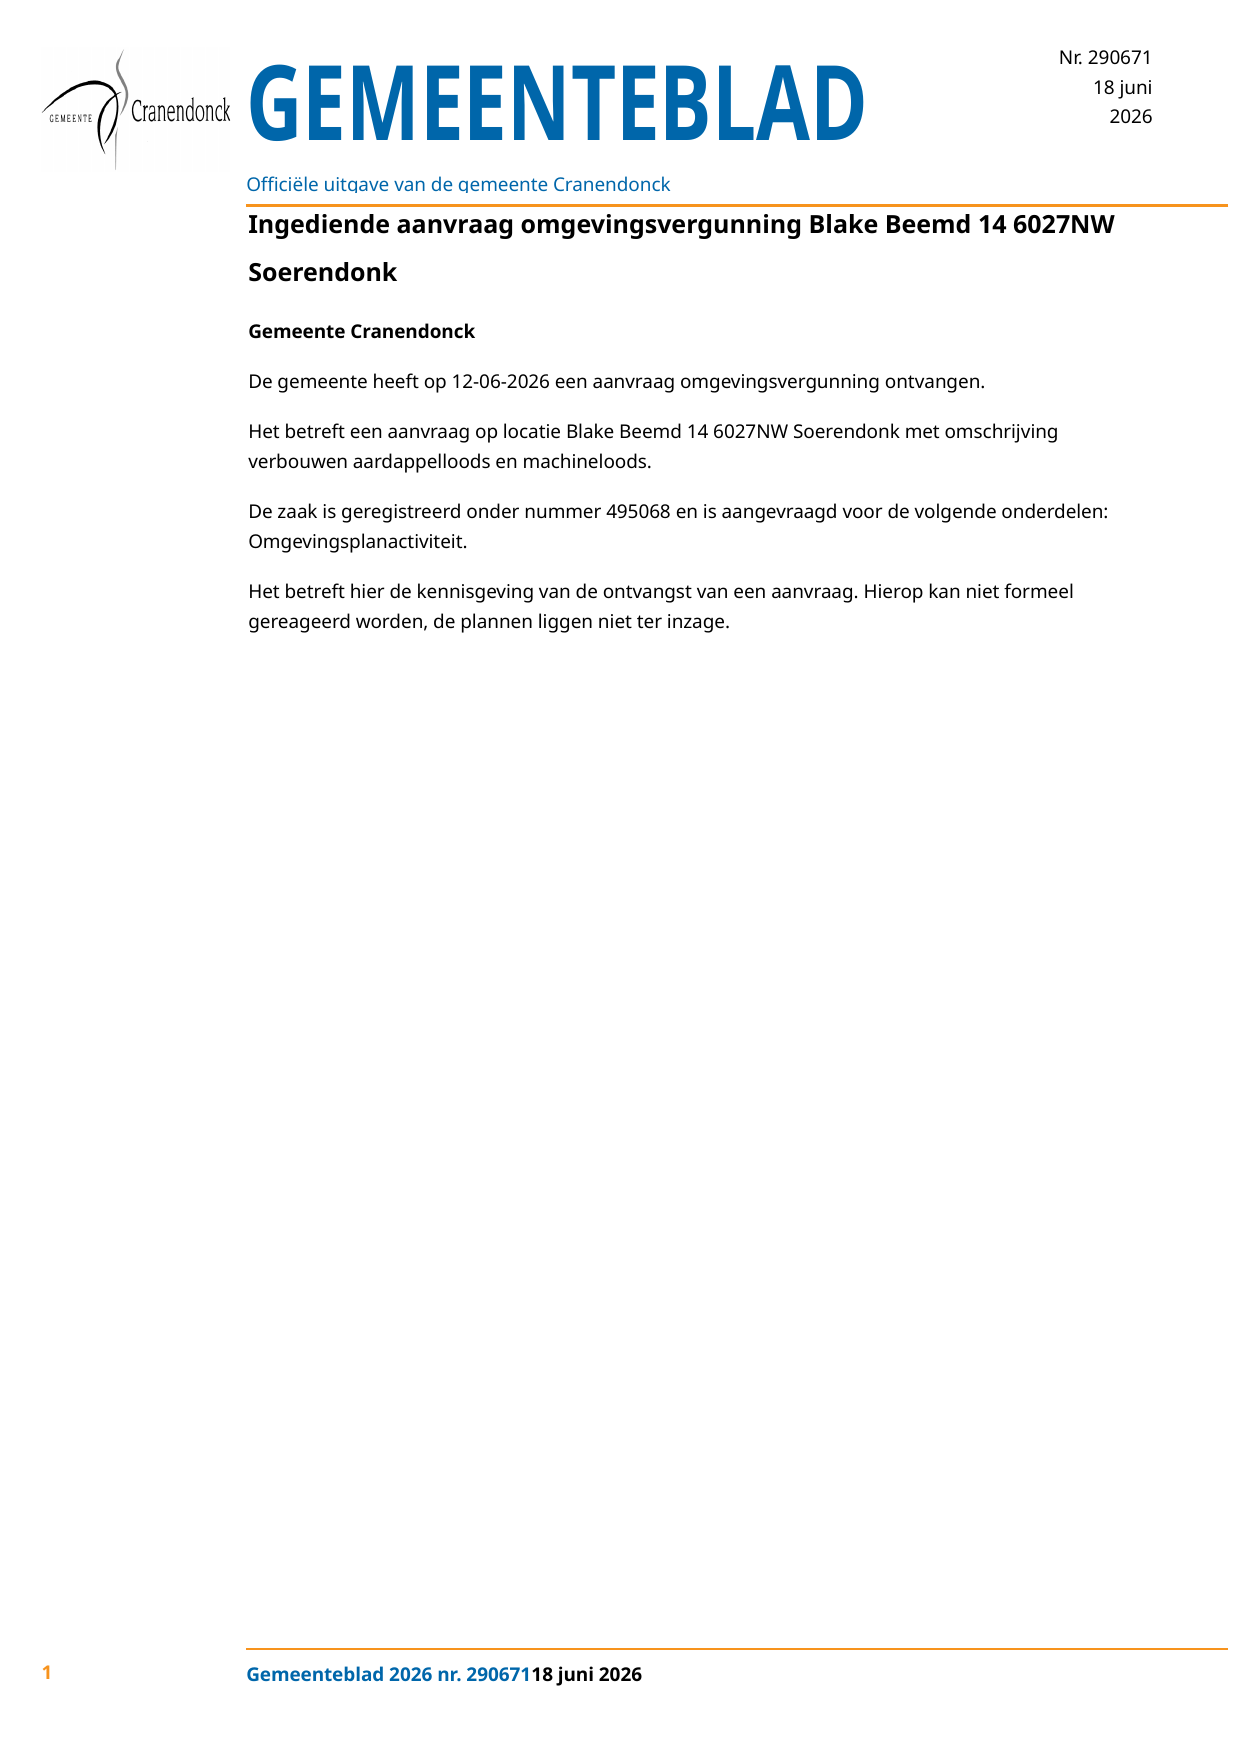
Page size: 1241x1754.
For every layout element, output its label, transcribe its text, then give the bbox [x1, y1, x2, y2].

text Het betreft een aanvraag op locatie Blake Beemd 14 6027NW Soerendonk met omschrijving verbouwen aardappelloods en machineloods. [248, 419, 1152, 474]
text Het betreft hier de kennisgeving van de ontvangst van een aanvraag. Hierop kan niet formeel gereageerd worden, de plannen liggen niet ter inzage. [248, 579, 1152, 634]
picture [41, 47, 231, 172]
text Gemeente Cranendonck [248, 318, 1152, 344]
text De zaak is geregistreerd onder nummer 495068 en is aangevraagd voor de volgende onderdelen: Omgevingsplanactiviteit. [248, 499, 1152, 554]
text De gemeente heeft op 12-06-2026 een aanvraag omgevingsvergunning ontvangen. [248, 368, 1152, 394]
text Ingediende aanvraag omgevingsvergunning Blake Beemd 14 6027NW Soerendonk [248, 207, 1152, 288]
